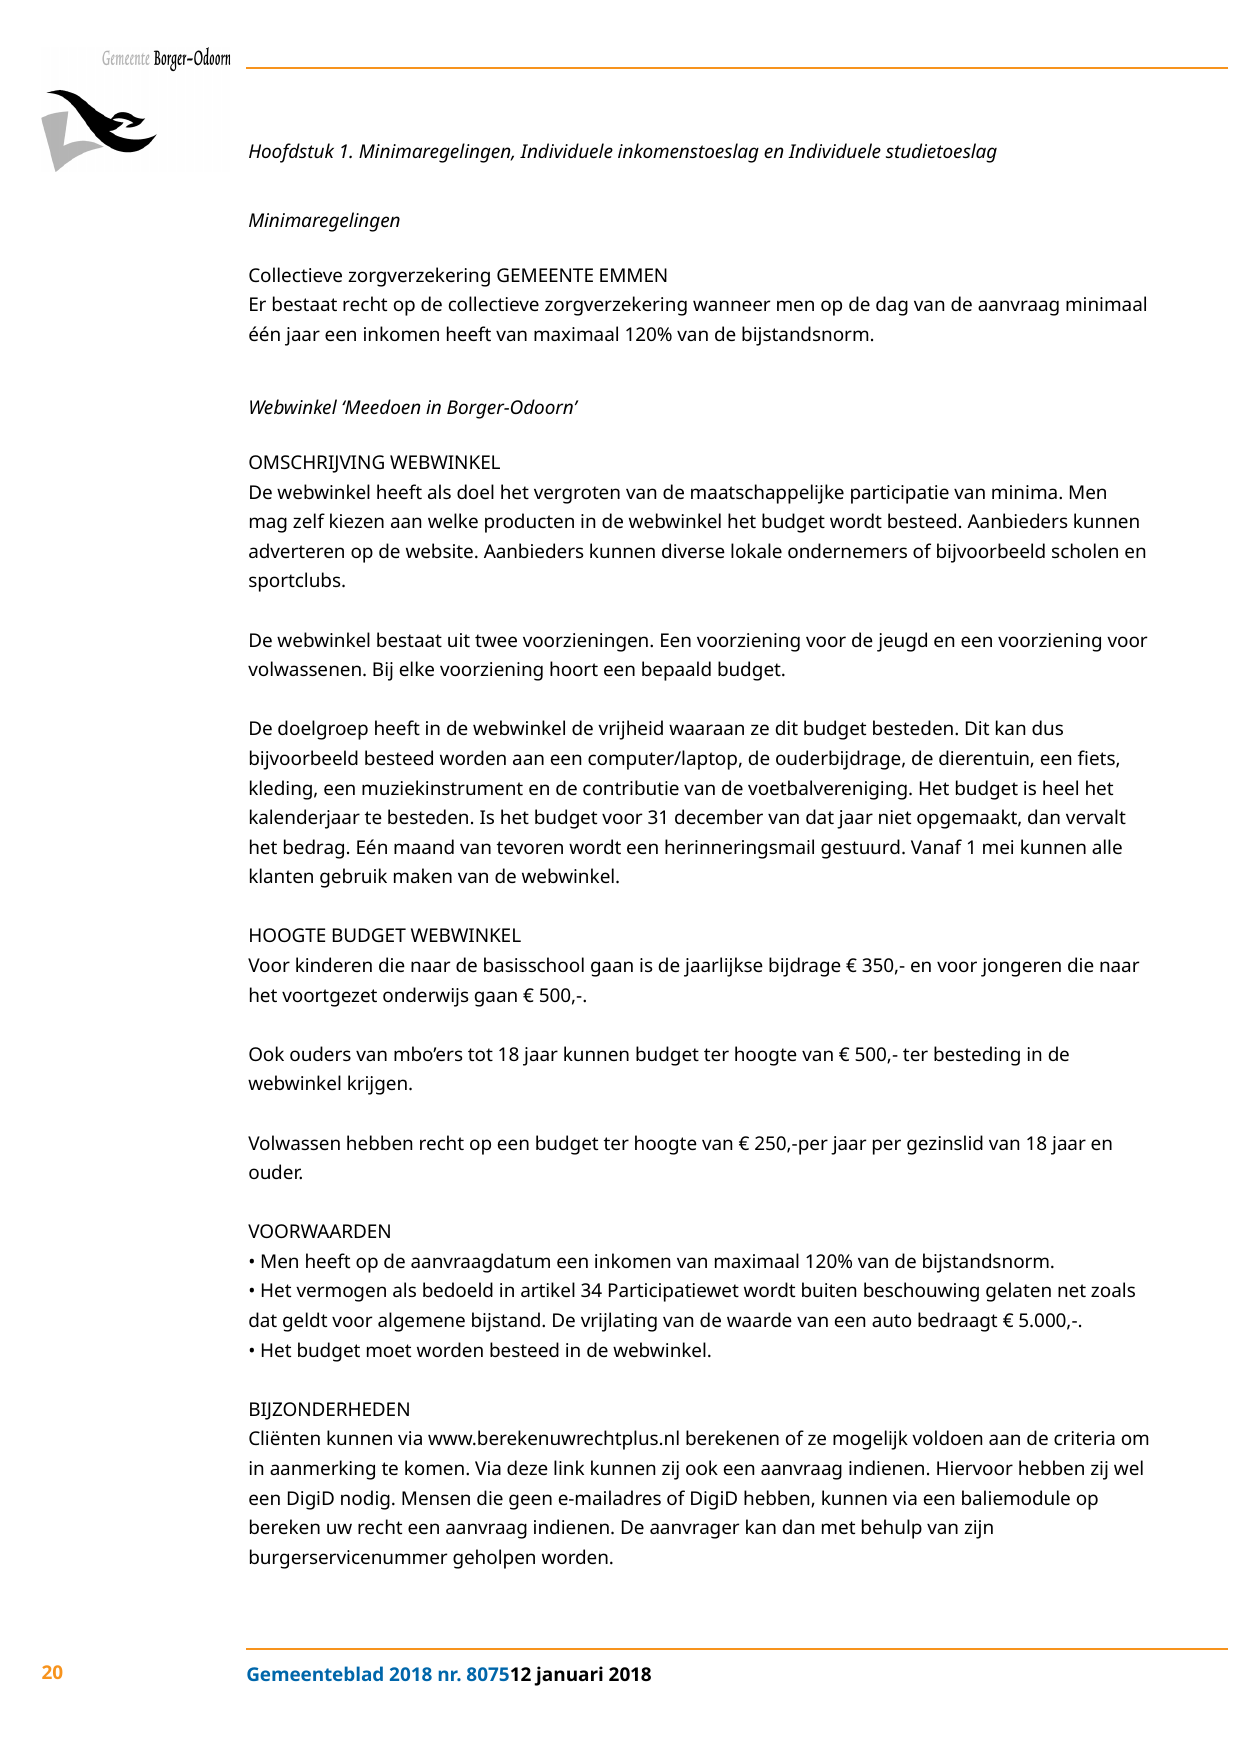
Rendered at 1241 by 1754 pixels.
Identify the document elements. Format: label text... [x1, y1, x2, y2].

text BIJZONDERHEDEN [248, 1396, 1152, 1422]
text Er bestaat recht op de collectieve zorgverzekering wanneer men op de dag van de aanvraag minimaal één jaar een inkomen heeft van maximaal 120% van de bijstandsnorm. [248, 292, 1152, 347]
text • Het vermogen als bedoeld in artikel 34 Participatiewet wordt buiten beschouwing gelaten net zoals dat geldt voor algemene bijstand. De vrijlating van de waarde van een auto bedraagt € 5.000,-. [248, 1278, 1152, 1333]
text Ook ouders van mbo’ers tot 18 jaar kunnen budget ter hoogte van € 500,- ter besteding in de webwinkel krijgen. [248, 1041, 1152, 1096]
text De webwinkel bestaat uit twee voorzieningen. Een voorziening voor de jeugd en een voorziening voor volwassenen. Bij elke voorziening hoort een bepaald budget. [248, 627, 1152, 682]
text Webwinkel ‘Meedoen in Borger-Odoorn’ [248, 394, 1152, 420]
text Hoofdstuk 1. Minimaregelingen, Individuele inkomenstoeslag en Individuele studietoeslag [248, 138, 1152, 164]
text Volwassen hebben recht op een budget ter hoogte van € 250,-per jaar per gezinslid van 18 jaar en ouder. [248, 1130, 1152, 1185]
text OMSCHRIJVING WEBWINKEL [248, 449, 1152, 475]
text Voor kinderen die naar de basisschool gaan is de jaarlijkse bijdrage € 350,- en voor jongeren die naar het voortgezet onderwijs gaan € 500,-. [248, 952, 1152, 1007]
picture [41, 47, 231, 172]
text • Het budget moet worden besteed in de webwinkel. [248, 1337, 1152, 1362]
text Collectieve zorgverzekering GEMEENTE EMMEN [248, 262, 1152, 288]
text HOOGTE BUDGET WEBWINKEL [248, 923, 1152, 948]
text De doelgroep heeft in de webwinkel de vrijheid waaraan ze dit budget besteden. Dit kan dus bijvoorbeeld besteed worden aan een computer/laptop, de ouderbijdrage, de dierentuin, een fiets, kleding, een muziekinstrument en de contributie van de voetbalvereniging. Het budget is heel het kalenderjaar te besteden. Is het budget voor 31 december van dat jaar niet opgemaakt, dan vervalt het bedrag. Eén maand van tevoren wordt een herinneringsmail gestuurd. Vanaf 1 mei kunnen alle klanten gebruik maken van de webwinkel. [248, 716, 1152, 889]
text Minimaregelingen [248, 207, 1152, 232]
text De webwinkel heeft als doel het vergroten van de maatschappelijke participatie van minima. Men mag zelf kiezen aan welke producten in de webwinkel het budget wordt besteed. Aanbieders kunnen adverteren op de website. Aanbieders kunnen diverse lokale ondernemers of bijvoorbeeld scholen en sportclubs. [248, 479, 1152, 593]
text • Men heeft op de aanvraagdatum een inkomen van maximaal 120% van de bijstandsnorm. [248, 1248, 1152, 1274]
text Cliënten kunnen via www.berekenuwrechtplus.nl berekenen of ze mogelijk voldoen aan de criteria om in aanmerking te komen. Via deze link kunnen zij ook een aanvraag indienen. Hiervoor hebben zij wel een DigiD nodig. Mensen die geen e-mailadres of DigiD hebben, kunnen via een baliemodule op bereken uw recht een aanvraag indienen. De aanvrager kan dan met behulp van zijn burgerservicenummer geholpen worden. [248, 1426, 1152, 1569]
text VOORWAARDEN [248, 1218, 1152, 1244]
